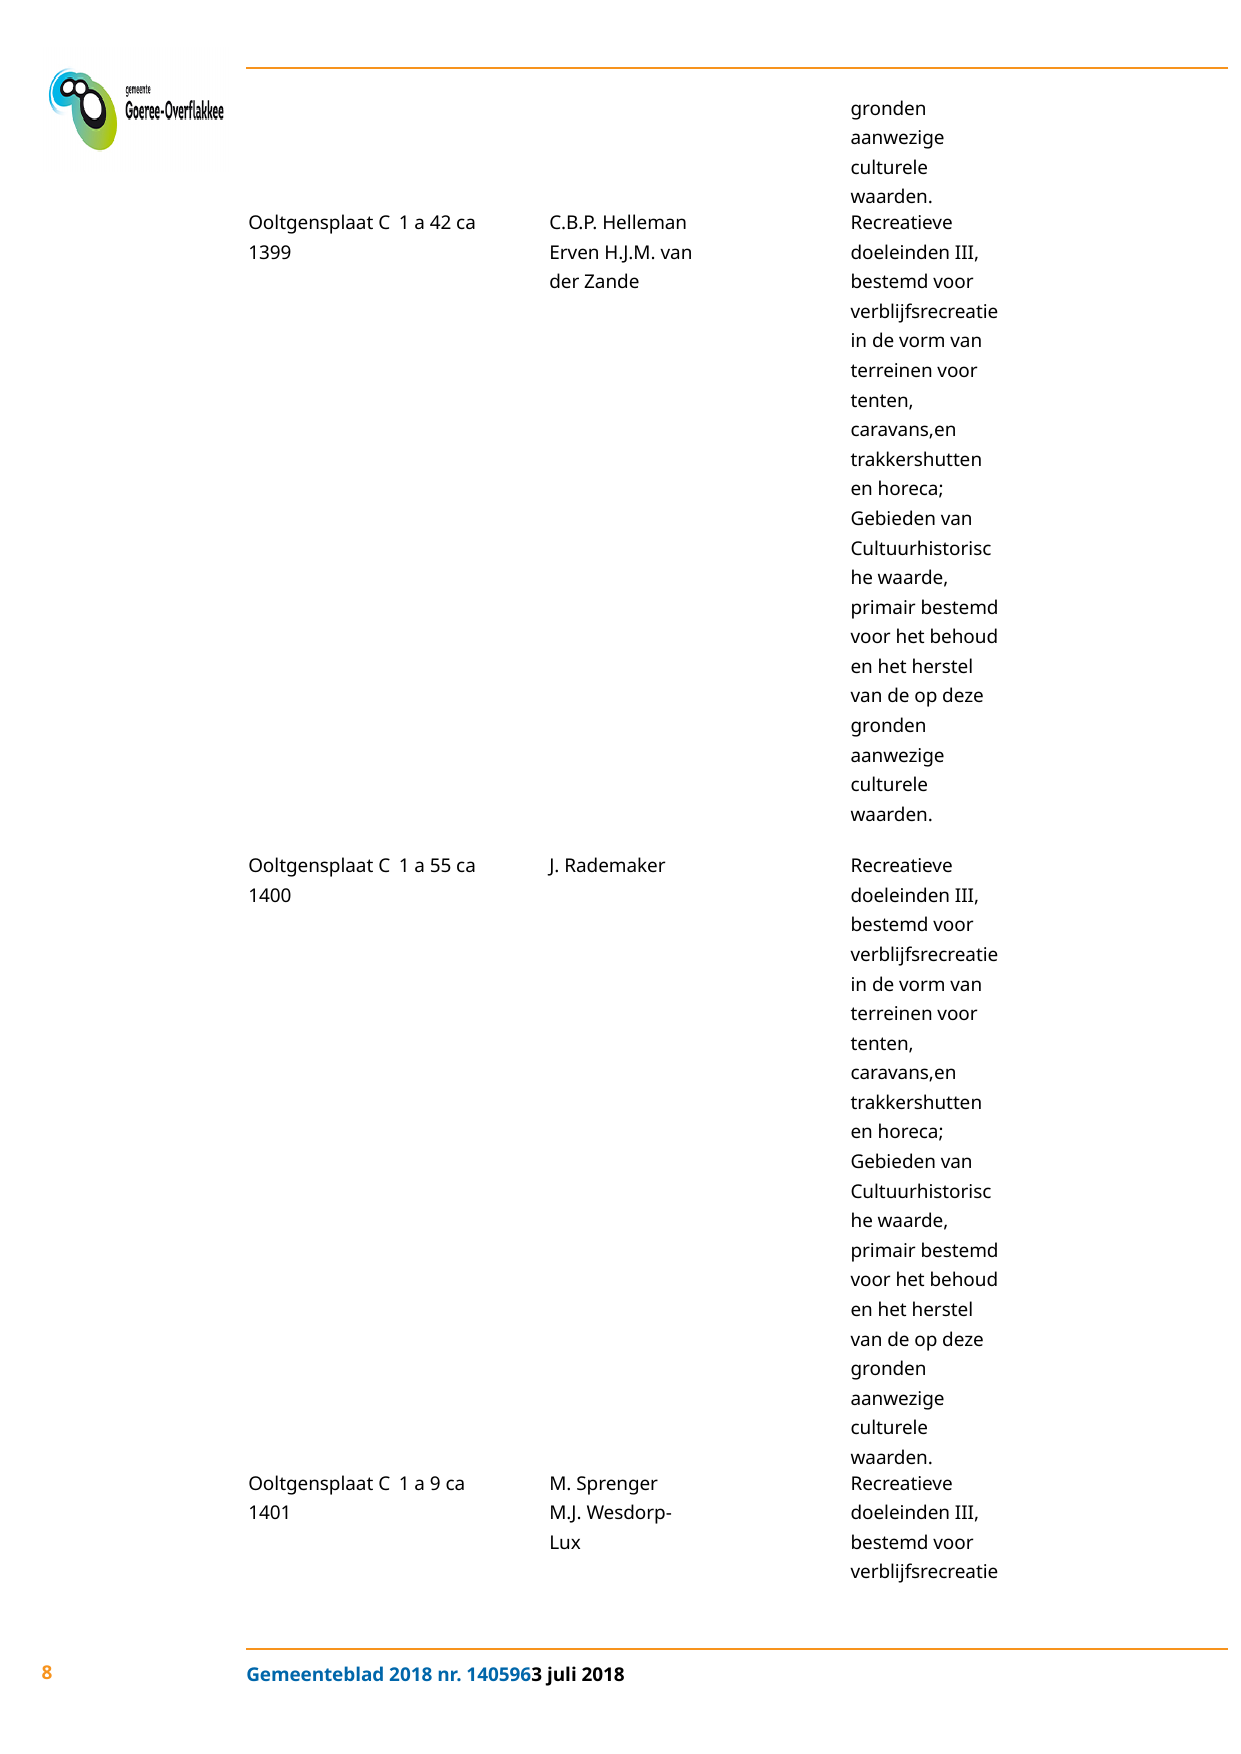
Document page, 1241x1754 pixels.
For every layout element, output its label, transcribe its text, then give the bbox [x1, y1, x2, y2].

table_cell Recreatieve doeleinden III, bestemd voor verblijfsrecreatie in de vorm van terreinen voor tenten, caravans,en trakkershutten en horeca; Gebieden van Cultuurhistorische waarde, primair bestemd voor het behoud en het herstel van de op deze gronden aanwezige culturele waarden. [850, 209, 1001, 827]
table_cell 1 a 9 ca [399, 1470, 549, 1584]
table_cell 1 a 55 ca [399, 853, 549, 1470]
table_cell [248, 95, 398, 209]
table_cell [399, 95, 549, 209]
table_cell [549, 95, 700, 209]
table_cell M. Sprenger M.J. Wesdorp-Lux [549, 1470, 700, 1584]
table_cell [1001, 853, 1152, 1470]
table_cell Ooltgensplaat C 1401 [248, 1470, 398, 1584]
table_cell Ooltgensplaat C 1400 [248, 853, 398, 1470]
table_cell 1 a 42 ca [399, 209, 549, 827]
table_cell Recreatieve doeleinden III, bestemd voor verblijfsrecreatie in de vorm van terreinen voor tenten, caravans,en trakkershutten en horeca; Gebieden van Cultuurhistorische waarde, primair bestemd voor het behoud en het herstel van de op deze gronden aanwezige culturele waarden. [850, 853, 1001, 1470]
table_cell C.B.P. Helleman Erven H.J.M. van der Zande [549, 209, 700, 827]
table_cell [248, 827, 398, 852]
table_cell [700, 1470, 850, 1584]
table_cell gronden aanwezige culturele waarden. [850, 95, 1001, 209]
table_cell J. Rademaker [549, 853, 700, 1470]
table_cell Ooltgensplaat C 1399 [248, 209, 398, 827]
table_cell Recreatieve doeleinden III, bestemd voor verblijfsrecreatie [850, 1470, 1001, 1584]
table_cell [700, 95, 850, 209]
table_cell [700, 209, 850, 827]
table_cell [1001, 1470, 1152, 1584]
table_cell [700, 853, 850, 1470]
table_cell [1001, 95, 1152, 209]
picture [41, 47, 231, 172]
table_cell [1001, 209, 1152, 827]
